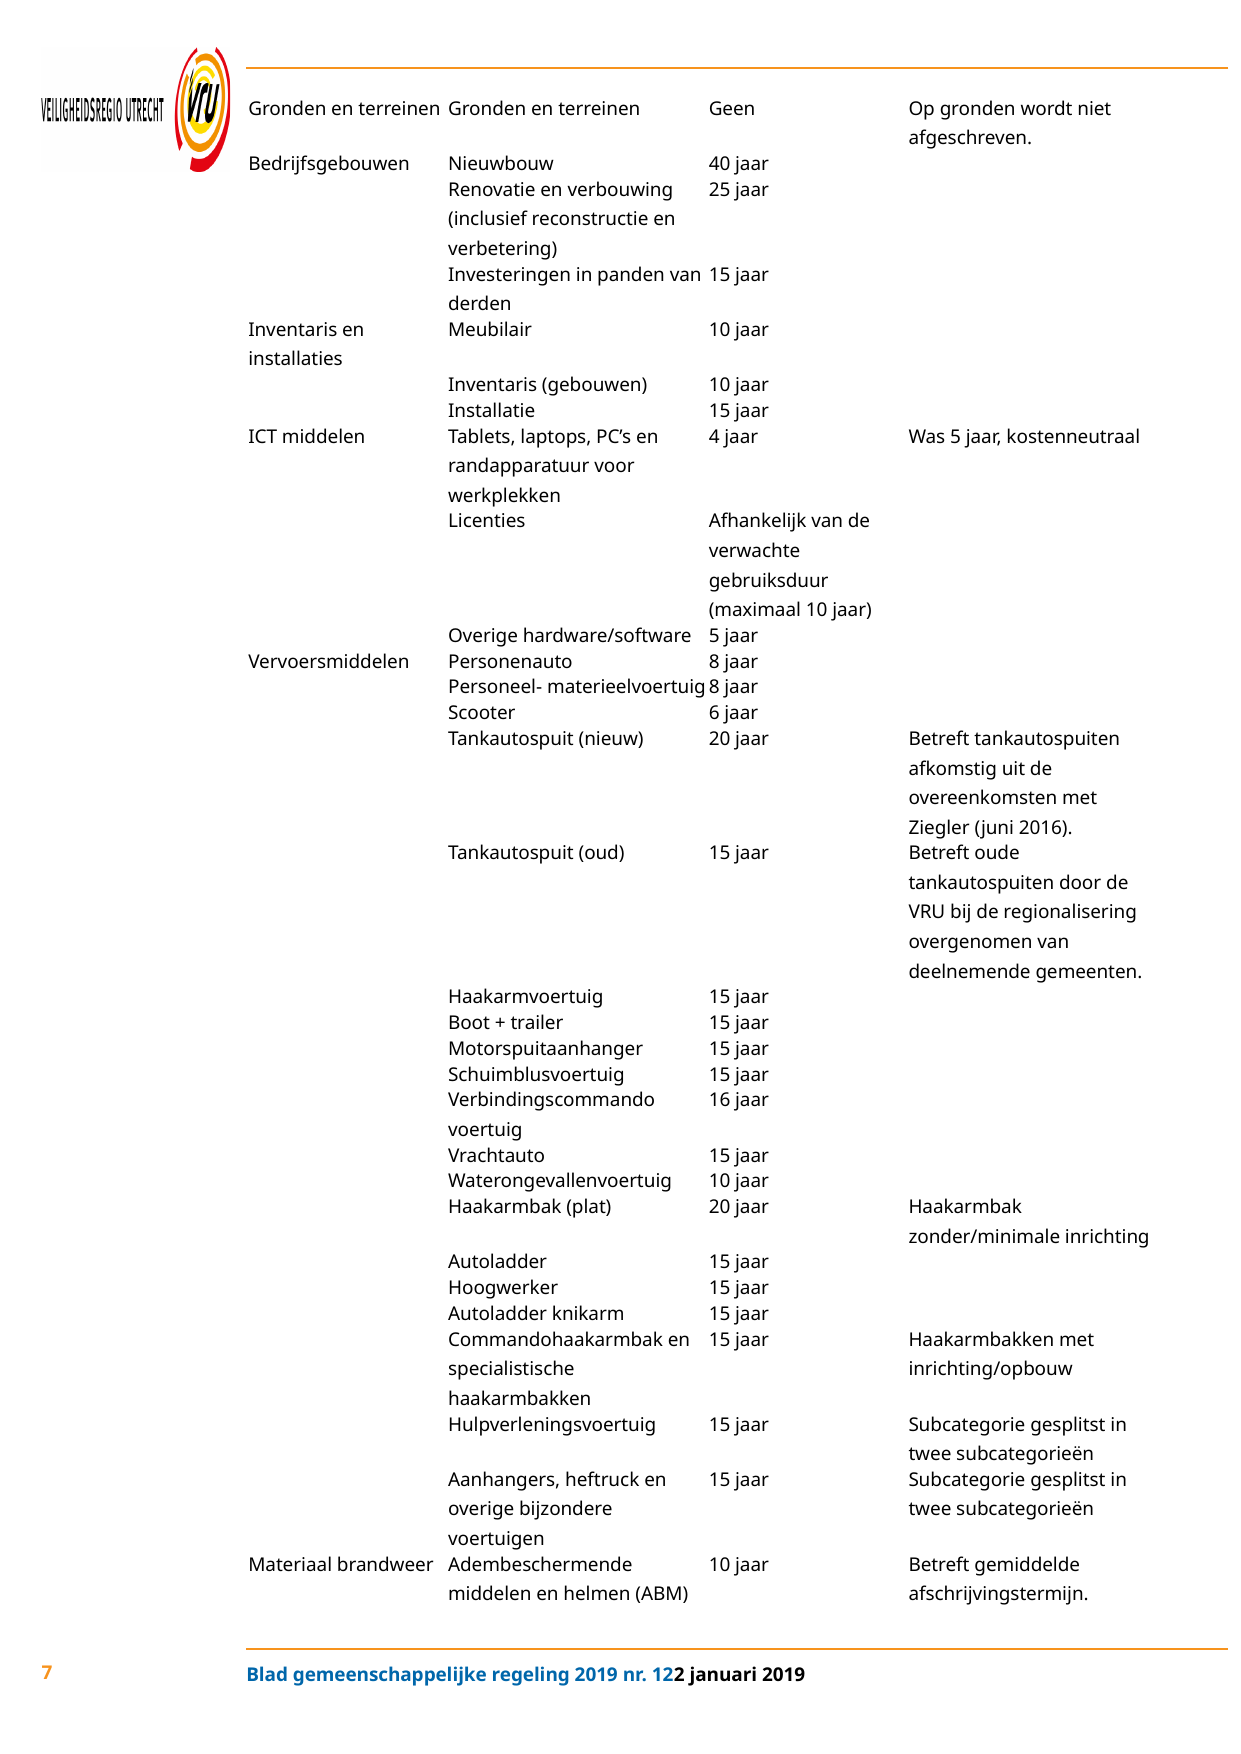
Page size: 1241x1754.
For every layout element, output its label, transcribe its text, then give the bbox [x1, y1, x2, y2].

table_cell Haakarmbak (plat) [448, 1193, 708, 1249]
table_cell 15 jaar [709, 1249, 908, 1274]
table_cell [248, 699, 448, 725]
table_cell Bedrijfsgebouwen [248, 150, 448, 176]
table_cell [248, 1087, 448, 1142]
picture [41, 47, 231, 172]
table_cell Renovatie en verbouwing (inclusief reconstructie en verbetering) [448, 176, 708, 261]
table_cell Haakarmbakken met inrichting/opbouw [908, 1326, 1152, 1411]
table_cell Betreft oude tankautospuiten door de VRU bij de regionalisering overgenomen van deelnemende gemeenten. [908, 840, 1152, 984]
table_cell Schuimblusvoertuig [448, 1061, 708, 1087]
table_cell [248, 1061, 448, 1087]
table_cell 15 jaar [709, 1009, 908, 1035]
table_cell [248, 176, 448, 261]
table_cell Meubilair [448, 316, 708, 371]
table_cell [248, 840, 448, 984]
table_cell [248, 1274, 448, 1300]
table_cell Aanhangers, heftruck en overige bijzondere voertuigen [448, 1466, 708, 1551]
table_cell [908, 984, 1152, 1009]
table_cell Adembeschermende middelen en helmen (ABM) [448, 1551, 708, 1606]
table_cell 10 jaar [709, 371, 908, 397]
table_cell [908, 508, 1152, 622]
table_cell [908, 1061, 1152, 1087]
table_cell ICT middelen [248, 423, 448, 508]
table_cell 15 jaar [709, 1035, 908, 1061]
table_cell Licenties [448, 508, 708, 622]
table_cell [908, 261, 1152, 316]
table_cell [908, 1087, 1152, 1142]
table_cell [248, 622, 448, 648]
table_cell [248, 1466, 448, 1551]
table_cell [908, 150, 1152, 176]
table_cell Verbindingscommando voertuig [448, 1087, 708, 1142]
table_cell 8 jaar [709, 648, 908, 674]
table_cell 15 jaar [709, 1411, 908, 1466]
table_cell 25 jaar [709, 176, 908, 261]
table_cell Personeel- materieelvoertuig [448, 674, 708, 699]
table_cell Inventaris en installaties [248, 316, 448, 371]
table_cell [248, 1326, 448, 1411]
table_cell 40 jaar [709, 150, 908, 176]
table_cell [248, 1249, 448, 1274]
table_cell [248, 1142, 448, 1168]
table_cell Vrachtauto [448, 1142, 708, 1168]
table_cell Commandohaakarmbak en specialistische haakarmbakken [448, 1326, 708, 1411]
table_cell Personenauto [448, 648, 708, 674]
table_cell 20 jaar [709, 725, 908, 839]
table_cell Subcategorie gesplitst in twee subcategorieën [908, 1466, 1152, 1551]
table_cell Hulpverleningsvoertuig [448, 1411, 708, 1466]
table_cell [908, 622, 1152, 648]
table_cell 10 jaar [709, 1551, 908, 1606]
table_cell [248, 261, 448, 316]
table_cell [248, 1193, 448, 1249]
table_cell 15 jaar [709, 1300, 908, 1326]
table_cell [908, 648, 1152, 674]
table_cell 15 jaar [709, 1466, 908, 1551]
table_cell 15 jaar [709, 397, 908, 423]
table_cell [248, 1411, 448, 1466]
table_cell 15 jaar [709, 1142, 908, 1168]
table_cell [908, 176, 1152, 261]
table_cell [248, 371, 448, 397]
table_cell Tablets, laptops, PC’s en randapparatuur voor werkplekken [448, 423, 708, 508]
table_cell Motorspuitaanhanger [448, 1035, 708, 1061]
table_cell 5 jaar [709, 622, 908, 648]
table_cell Autoladder [448, 1249, 708, 1274]
table_cell Boot + trailer [448, 1009, 708, 1035]
table_cell [248, 984, 448, 1009]
table_cell Overige hardware/software [448, 622, 708, 648]
table_cell [248, 397, 448, 423]
table_cell Nieuwbouw [448, 150, 708, 176]
table_cell Subcategorie gesplitst in twee subcategorieën [908, 1411, 1152, 1466]
table_cell [908, 1168, 1152, 1193]
table_cell Afhankelijk van de verwachte gebruiksduur (maximaal 10 jaar) [709, 508, 908, 622]
table_cell [908, 1249, 1152, 1274]
table_cell [248, 1035, 448, 1061]
table_cell 15 jaar [709, 261, 908, 316]
table_cell Installatie [448, 397, 708, 423]
table_cell [908, 699, 1152, 725]
table_cell [248, 674, 448, 699]
table_cell Investeringen in panden van derden [448, 261, 708, 316]
table_cell [248, 1009, 448, 1035]
table_cell Scooter [448, 699, 708, 725]
table_cell Gronden en terreinen [248, 95, 448, 150]
table_cell [908, 1274, 1152, 1300]
table_cell 15 jaar [709, 1274, 908, 1300]
table_cell [908, 1009, 1152, 1035]
table_cell [248, 725, 448, 839]
table_cell [248, 1300, 448, 1326]
table_cell Was 5 jaar, kostenneutraal [908, 423, 1152, 508]
table_cell 16 jaar [709, 1087, 908, 1142]
table_cell Tankautospuit (nieuw) [448, 725, 708, 839]
table_cell Haakarmbak zonder/minimale inrichting [908, 1193, 1152, 1249]
table_cell 15 jaar [709, 1061, 908, 1087]
table_cell Hoogwerker [448, 1274, 708, 1300]
table_cell [248, 508, 448, 622]
table_cell 10 jaar [709, 316, 908, 371]
table_cell Haakarmvoertuig [448, 984, 708, 1009]
table_cell Autoladder knikarm [448, 1300, 708, 1326]
table_cell Waterongevallenvoertuig [448, 1168, 708, 1193]
table_cell [908, 397, 1152, 423]
table_cell Materiaal brandweer [248, 1551, 448, 1606]
table_cell Betreft tankautospuiten afkomstig uit de overeenkomsten met Ziegler (juni 2016). [908, 725, 1152, 839]
table_cell Gronden en terreinen [448, 95, 708, 150]
table_cell [908, 1300, 1152, 1326]
table_cell 4 jaar [709, 423, 908, 508]
table_cell [908, 1142, 1152, 1168]
table_cell 15 jaar [709, 1326, 908, 1411]
table_cell [248, 1168, 448, 1193]
table_cell Inventaris (gebouwen) [448, 371, 708, 397]
table_cell 20 jaar [709, 1193, 908, 1249]
table_cell [908, 674, 1152, 699]
table_cell Betreft gemiddelde afschrijvingstermijn. [908, 1551, 1152, 1606]
table_cell 10 jaar [709, 1168, 908, 1193]
table_cell Vervoersmiddelen [248, 648, 448, 674]
table_cell 6 jaar [709, 699, 908, 725]
table_cell 8 jaar [709, 674, 908, 699]
table_cell [908, 316, 1152, 371]
table_cell Tankautospuit (oud) [448, 840, 708, 984]
table_cell 15 jaar [709, 984, 908, 1009]
table_cell Op gronden wordt niet afgeschreven. [908, 95, 1152, 150]
table_cell 15 jaar [709, 840, 908, 984]
table_cell Geen [709, 95, 908, 150]
table_cell [908, 371, 1152, 397]
table_cell [908, 1035, 1152, 1061]
